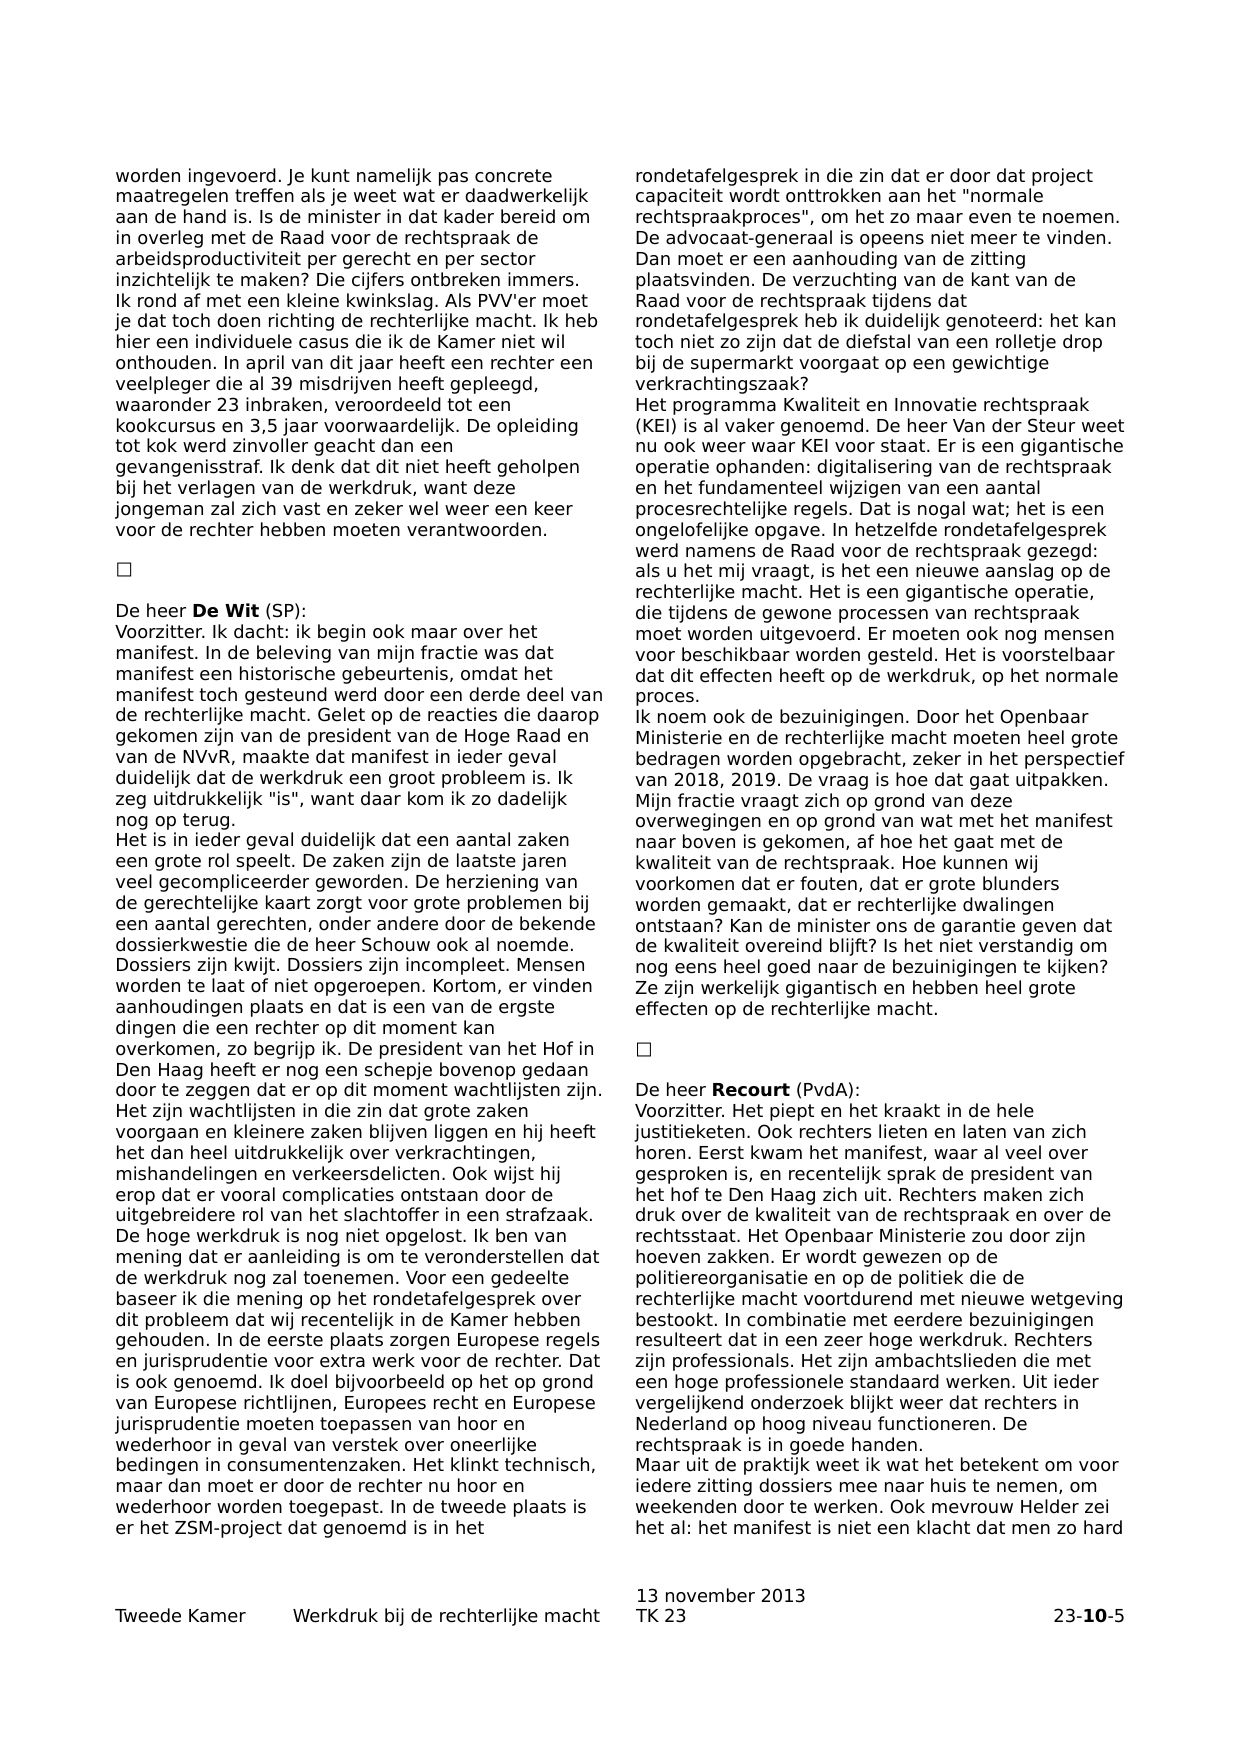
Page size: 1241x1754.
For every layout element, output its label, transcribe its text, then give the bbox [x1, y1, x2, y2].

text De heer De Wit (SP): [115, 601, 605, 622]
text Het programma Kwaliteit en Innovatie rechtspraak (KEI) is al vaker genoemd. De heer Van der Steur weet nu ook weer waar KEI voor staat. Er is een gigantische operatie ophanden: digitalisering van de rechtspraak en het fundamenteel wijzigen van een aantal procesrechtelijke regels. Dat is nogal wat; het is een ongelofelijke opgave. In hetzelfde rondetafelgesprek werd namens de Raad voor de rechtspraak gezegd: als u het mij vraagt, is het een nieuwe aanslag op de rechterlijke macht. Het is een gigantische operatie, die tijdens de gewone processen van rechtspraak moet worden uitgevoerd. Er moeten ook nog mensen voor beschikbaar worden gesteld. Het is voorstelbaar dat dit effecten heeft op de werkdruk, op het normale proces. [635, 394, 1125, 707]
text Voorzitter. Ik dacht: ik begin ook maar over het manifest. In de beleving van mijn fractie was dat manifest een historische gebeurtenis, omdat het manifest toch gesteund werd door een derde deel van de rechterlijke macht. Gelet op de reacties die daarop gekomen zijn van de president van de Hoge Raad en van de NVvR, maakte dat manifest in ieder geval duidelijk dat de werkdruk een groot probleem is. Ik zeg uitdrukkelijk "is", want daar kom ik zo dadelijk nog op terug. [115, 622, 605, 830]
text ⬜ [115, 560, 605, 581]
text Maar uit de praktijk weet ik wat het betekent om voor iedere zitting dossiers mee naar huis te nemen, om weekenden door te werken. Ook mevrouw Helder zei het al: het manifest is niet een klacht dat men zo hard [635, 1455, 1125, 1538]
text rondetafelgesprek in die zin dat er door dat project capaciteit wordt onttrokken aan het "normale rechtspraakproces", om het zo maar even te noemen. De advocaat-generaal is opeens niet meer te vinden. Dan moet er een aanhouding van de zitting plaatsvinden. De verzuchting van de kant van de Raad voor de rechtspraak tijdens dat rondetafelgesprek heb ik duidelijk genoteerd: het kan toch niet zo zijn dat de diefstal van een rolletje drop bij de supermarkt voorgaat op een gewichtige verkrachtingszaak? [635, 165, 1125, 394]
text Het is in ieder geval duidelijk dat een aantal zaken een grote rol speelt. De zaken zijn de laatste jaren veel gecompliceerder geworden. De herziening van de gerechtelijke kaart zorgt voor grote problemen bij een aantal gerechten, onder andere door de bekende dossierkwestie die de heer Schouw ook al noemde. Dossiers zijn kwijt. Dossiers zijn incompleet. Mensen worden te laat of niet opgeroepen. Kortom, er vinden aanhoudingen plaats en dat is een van de ergste dingen die een rechter op dit moment kan overkomen, zo begrijp ik. De president van het Hof in Den Haag heeft er nog een schepje bovenop gedaan door te zeggen dat er op dit moment wachtlijsten zijn. Het zijn wachtlijsten in die zin dat grote zaken voorgaan en kleinere zaken blijven liggen en hij heeft het dan heel uitdrukkelijk over verkrachtingen, mishandelingen en verkeersdelicten. Ook wijst hij erop dat er vooral complicaties ontstaan door de uitgebreidere rol van het slachtoffer in een strafzaak. [115, 830, 605, 1226]
text worden ingevoerd. Je kunt namelijk pas concrete maatregelen treffen als je weet wat er daadwerkelijk aan de hand is. Is de minister in dat kader bereid om in overleg met de Raad voor de rechtspraak de arbeidsproductiviteit per gerecht en per sector inzichtelijk te maken? Die cijfers ontbreken immers. [115, 165, 605, 290]
text ⬜ [635, 1039, 1125, 1060]
text Voorzitter. Het piept en het kraakt in de hele justitieketen. Ook rechters lieten en laten van zich horen. Eerst kwam het manifest, waar al veel over gesproken is, en recentelijk sprak de president van het hof te Den Haag zich uit. Rechters maken zich druk over de kwaliteit van de rechtspraak en over de rechtsstaat. Het Openbaar Ministerie zou door zijn hoeven zakken. Er wordt gewezen op de politiereorganisatie en op de politiek die de rechterlijke macht voortdurend met nieuwe wetgeving bestookt. In combinatie met eerdere bezuinigingen resulteert dat in een zeer hoge werkdruk. Rechters zijn professionals. Het zijn ambachtslieden die met een hoge professionele standaard werken. Uit ieder vergelijkend onderzoek blijkt weer dat rechters in Nederland op hoog niveau functioneren. De rechtspraak is in goede handen. [635, 1101, 1125, 1455]
text De heer Recourt (PvdA): [635, 1080, 1125, 1101]
text Ik noem ook de bezuinigingen. Door het Openbaar Ministerie en de rechterlijke macht moeten heel grote bedragen worden opgebracht, zeker in het perspectief van 2018, 2019. De vraag is hoe dat gaat uitpakken. Mijn fractie vraagt zich op grond van deze overwegingen en op grond van wat met het manifest naar boven is gekomen, af hoe het gaat met de kwaliteit van de rechtspraak. Hoe kunnen wij voorkomen dat er fouten, dat er grote blunders worden gemaakt, dat er rechterlijke dwalingen ontstaan? Kan de minister ons de garantie geven dat de kwaliteit overeind blijft? Is het niet verstandig om nog eens heel goed naar de bezuinigingen te kijken? Ze zijn werkelijk gigantisch en hebben heel grote effecten op de rechterlijke macht. [635, 707, 1125, 1019]
text Ik rond af met een kleine kwinkslag. Als PVV'er moet je dat toch doen richting de rechterlijke macht. Ik heb hier een individuele casus die ik de Kamer niet wil onthouden. In april van dit jaar heeft een rechter een veelpleger die al 39 misdrijven heeft gepleegd, waaronder 23 inbraken, veroordeeld tot een kookcursus en 3,5 jaar voorwaardelijk. De opleiding tot kok werd zinvoller geacht dan een gevangenisstraf. Ik denk dat dit niet heeft geholpen bij het verlagen van de werkdruk, want deze jongeman zal zich vast en zeker wel weer een keer voor de rechter hebben moeten verantwoorden. [115, 290, 605, 540]
text De hoge werkdruk is nog niet opgelost. Ik ben van mening dat er aanleiding is om te veronderstellen dat de werkdruk nog zal toenemen. Voor een gedeelte baseer ik die mening op het rondetafelgesprek over dit probleem dat wij recentelijk in de Kamer hebben gehouden. In de eerste plaats zorgen Europese regels en jurisprudentie voor extra werk voor de rechter. Dat is ook genoemd. Ik doel bijvoorbeeld op het op grond van Europese richtlijnen, Europees recht en Europese jurisprudentie moeten toepassen van hoor en wederhoor in geval van verstek over oneerlijke bedingen in consumentenzaken. Het klinkt technisch, maar dan moet er door de rechter nu hoor en wederhoor worden toegepast. In de tweede plaats is er het ZSM-project dat genoemd is in het [115, 1226, 605, 1538]
